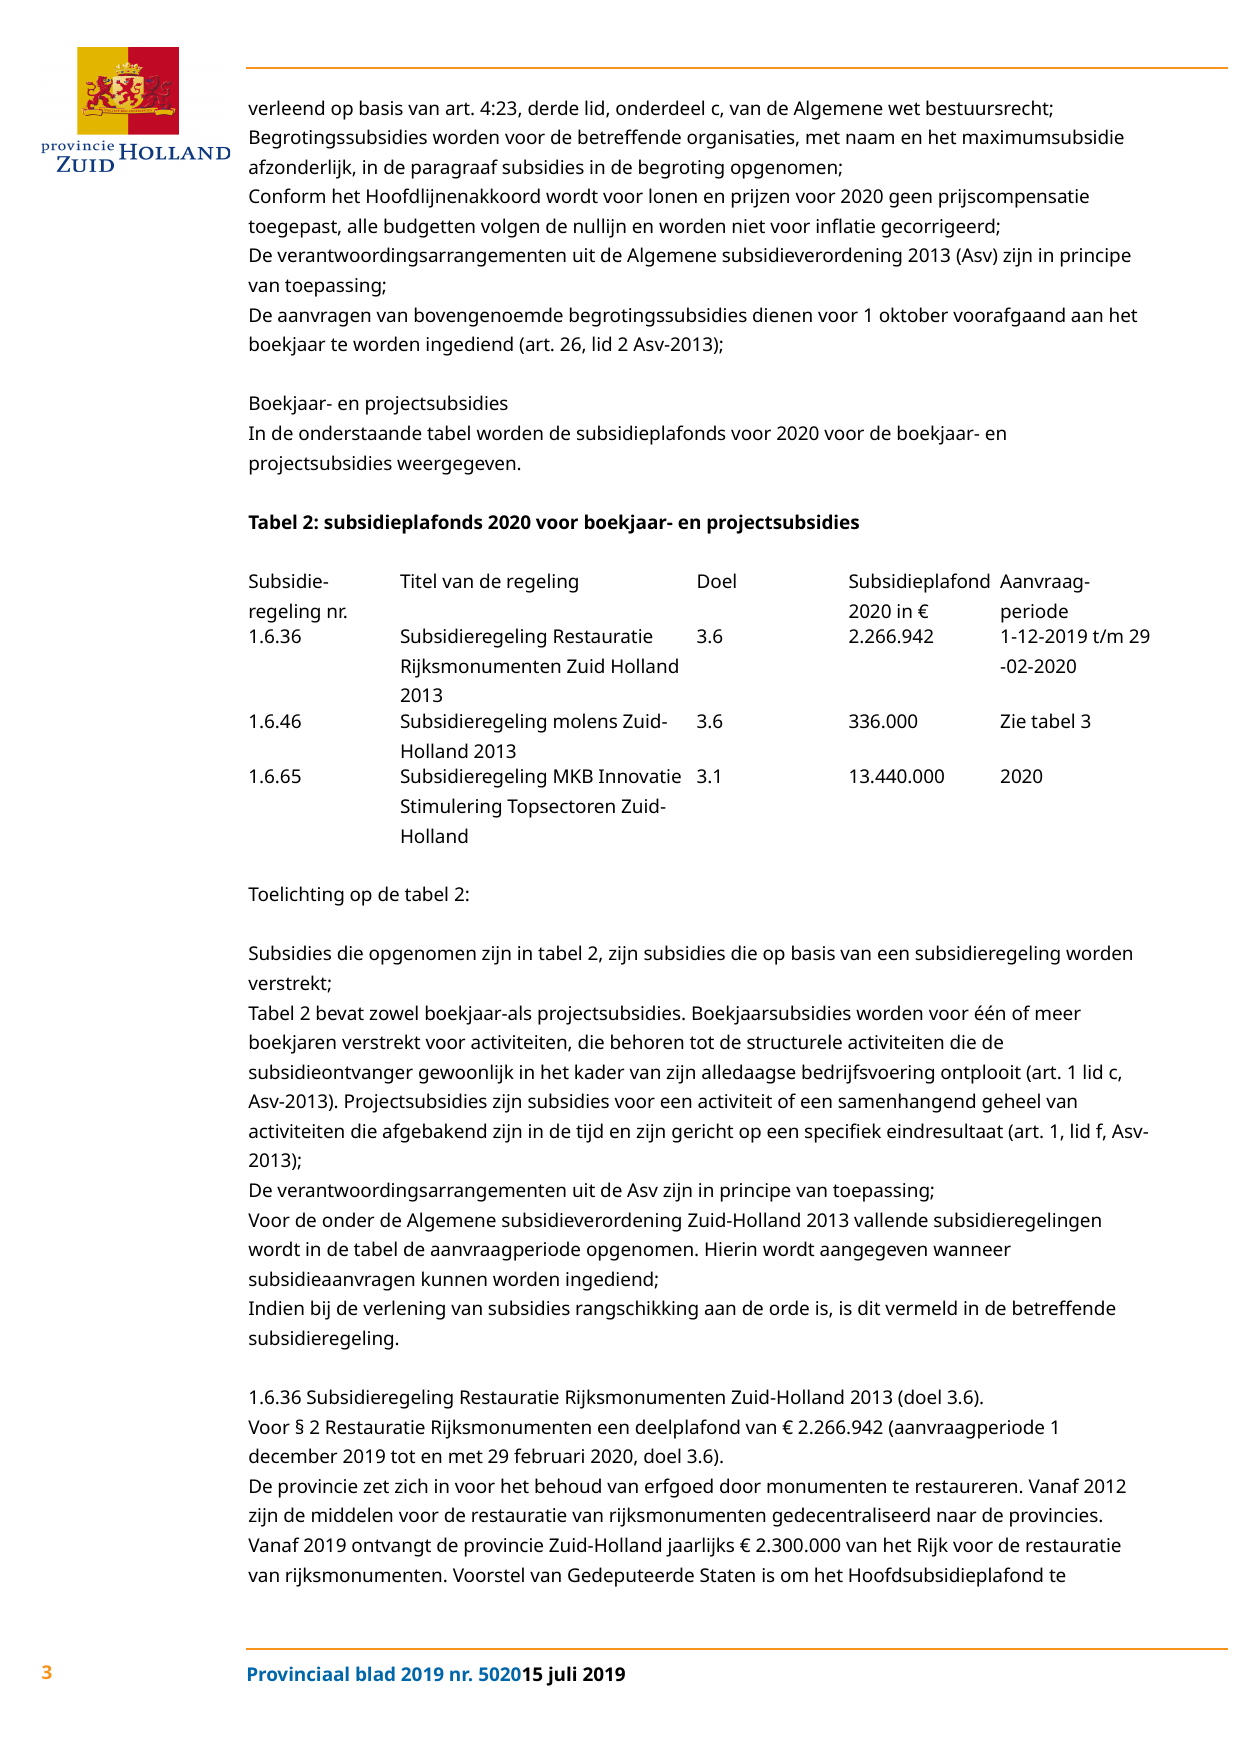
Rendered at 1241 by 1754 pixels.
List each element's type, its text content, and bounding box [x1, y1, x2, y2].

text Boekjaar- en projectsubsidies [248, 391, 1152, 416]
text Conform het Hoofdlijnenakkoord wordt voor lonen en prijzen voor 2020 geen prijscompensatie toegepast, alle budgetten volgen de nullijn en worden niet voor inflatie gecorrigeerd; [248, 183, 1152, 239]
text De verantwoordingsarrangementen uit de Algemene subsidieverordening 2013 (Asv) zijn in principe van toepassing; [248, 243, 1152, 298]
table_header Titel van de regeling [400, 568, 696, 623]
table_header Subsidieplafond 2020 in € [848, 568, 1000, 623]
text In de onderstaande tabel worden de subsidieplafonds voor 2020 voor de boekjaar- en projectsubsidies weergegeven. [248, 420, 1152, 476]
text Indien bij de verlening van subsidies rangschikking aan de orde is, is dit vermeld in de betreffende subsidieregeling. [248, 1296, 1152, 1351]
table_cell 336.000 [848, 709, 1000, 764]
text Tabel 2: subsidieplafonds 2020 voor boekjaar- en projectsubsidies [248, 509, 1152, 535]
picture [41, 47, 231, 172]
table_cell 1.6.36 [248, 624, 400, 708]
table_cell 1.6.65 [248, 764, 400, 849]
table_cell 3.6 [696, 624, 848, 708]
text Tabel 2 bevat zowel boekjaar-als projectsubsidies. Boekjaarsubsidies worden voor één of meer boekjaren verstrekt voor activiteiten, die behoren tot de structurele activiteiten die de subsidieontvanger gewoonlijk in het kader van zijn alledaagse bedrijfsvoering ontplooit (art. 1 lid c, Asv-2013). Projectsubsidies zijn subsidies voor een activiteit of een samenhangend geheel van activiteiten die afgebakend zijn in de tijd en zijn gericht op een specifiek eindresultaat (art. 1, lid f, Asv-2013); [248, 1000, 1152, 1173]
text Subsidies die opgenomen zijn in tabel 2, zijn subsidies die op basis van een subsidieregeling worden verstrekt; [248, 941, 1152, 996]
table_cell Subsidieregeling molens Zuid-Holland 2013 [400, 709, 696, 764]
table_cell 2.266.942 [848, 624, 1000, 708]
text Toelichting op de tabel 2: [248, 881, 1152, 907]
table_cell 3.6 [696, 709, 848, 764]
table_header Aanvraag-periode [1000, 568, 1152, 623]
table_cell 1-12-2019 t/m 29 -02-2020 [1000, 624, 1152, 708]
text Begrotingssubsidies worden voor de betreffende organisaties, met naam en het maximumsubsidie afzonderlijk, in de paragraaf subsidies in de begroting opgenomen; [248, 124, 1152, 180]
table_cell Zie tabel 3 [1000, 709, 1152, 764]
table_cell 2020 [1000, 764, 1152, 849]
text De provincie zet zich in voor het behoud van erfgoed door monumenten te restaureren. Vanaf 2012 zijn de middelen voor de restauratie van rijksmonumenten gedecentraliseerd naar de provincies. Vanaf 2019 ontvangt de provincie Zuid-Holland jaarlijks € 2.300.000 van het Rijk voor de restauratie van rijksmonumenten. Voorstel van Gedeputeerde Staten is om het Hoofdsubsidieplafond te [248, 1473, 1152, 1588]
table_header Doel [696, 568, 848, 623]
table_cell 3.1 [696, 764, 848, 849]
text Voor de onder de Algemene subsidieverordening Zuid-Holland 2013 vallende subsidieregelingen wordt in de tabel de aanvraagperiode opgenomen. Hierin wordt aangegeven wanneer subsidieaanvragen kunnen worden ingediend; [248, 1207, 1152, 1292]
text Voor § 2 Restauratie Rijksmonumenten een deelplafond van € 2.266.942 (aanvraagperiode 1 december 2019 tot en met 29 februari 2020, doel 3.6). [248, 1414, 1152, 1469]
table_cell 1.6.46 [248, 709, 400, 764]
table_cell Subsidieregeling MKB Innovatie Stimulering Topsectoren Zuid-Holland [400, 764, 696, 849]
text verleend op basis van art. 4:23, derde lid, onderdeel c, van de Algemene wet bestuursrecht; [248, 95, 1152, 121]
table_cell 13.440.000 [848, 764, 1000, 849]
text De verantwoordingsarrangementen uit de Asv zijn in principe van toepassing; [248, 1177, 1152, 1203]
text De aanvragen van bovengenoemde begrotingssubsidies dienen voor 1 oktober voorafgaand aan het boekjaar te worden ingediend (art. 26, lid 2 Asv-2013); [248, 302, 1152, 357]
table_cell Subsidieregeling Restauratie Rijksmonumenten Zuid Holland 2013 [400, 624, 696, 708]
table_header Subsidie-regeling nr. [248, 568, 400, 623]
text 1.6.36 Subsidieregeling Restauratie Rijksmonumenten Zuid-Holland 2013 (doel 3.6). [248, 1384, 1152, 1410]
